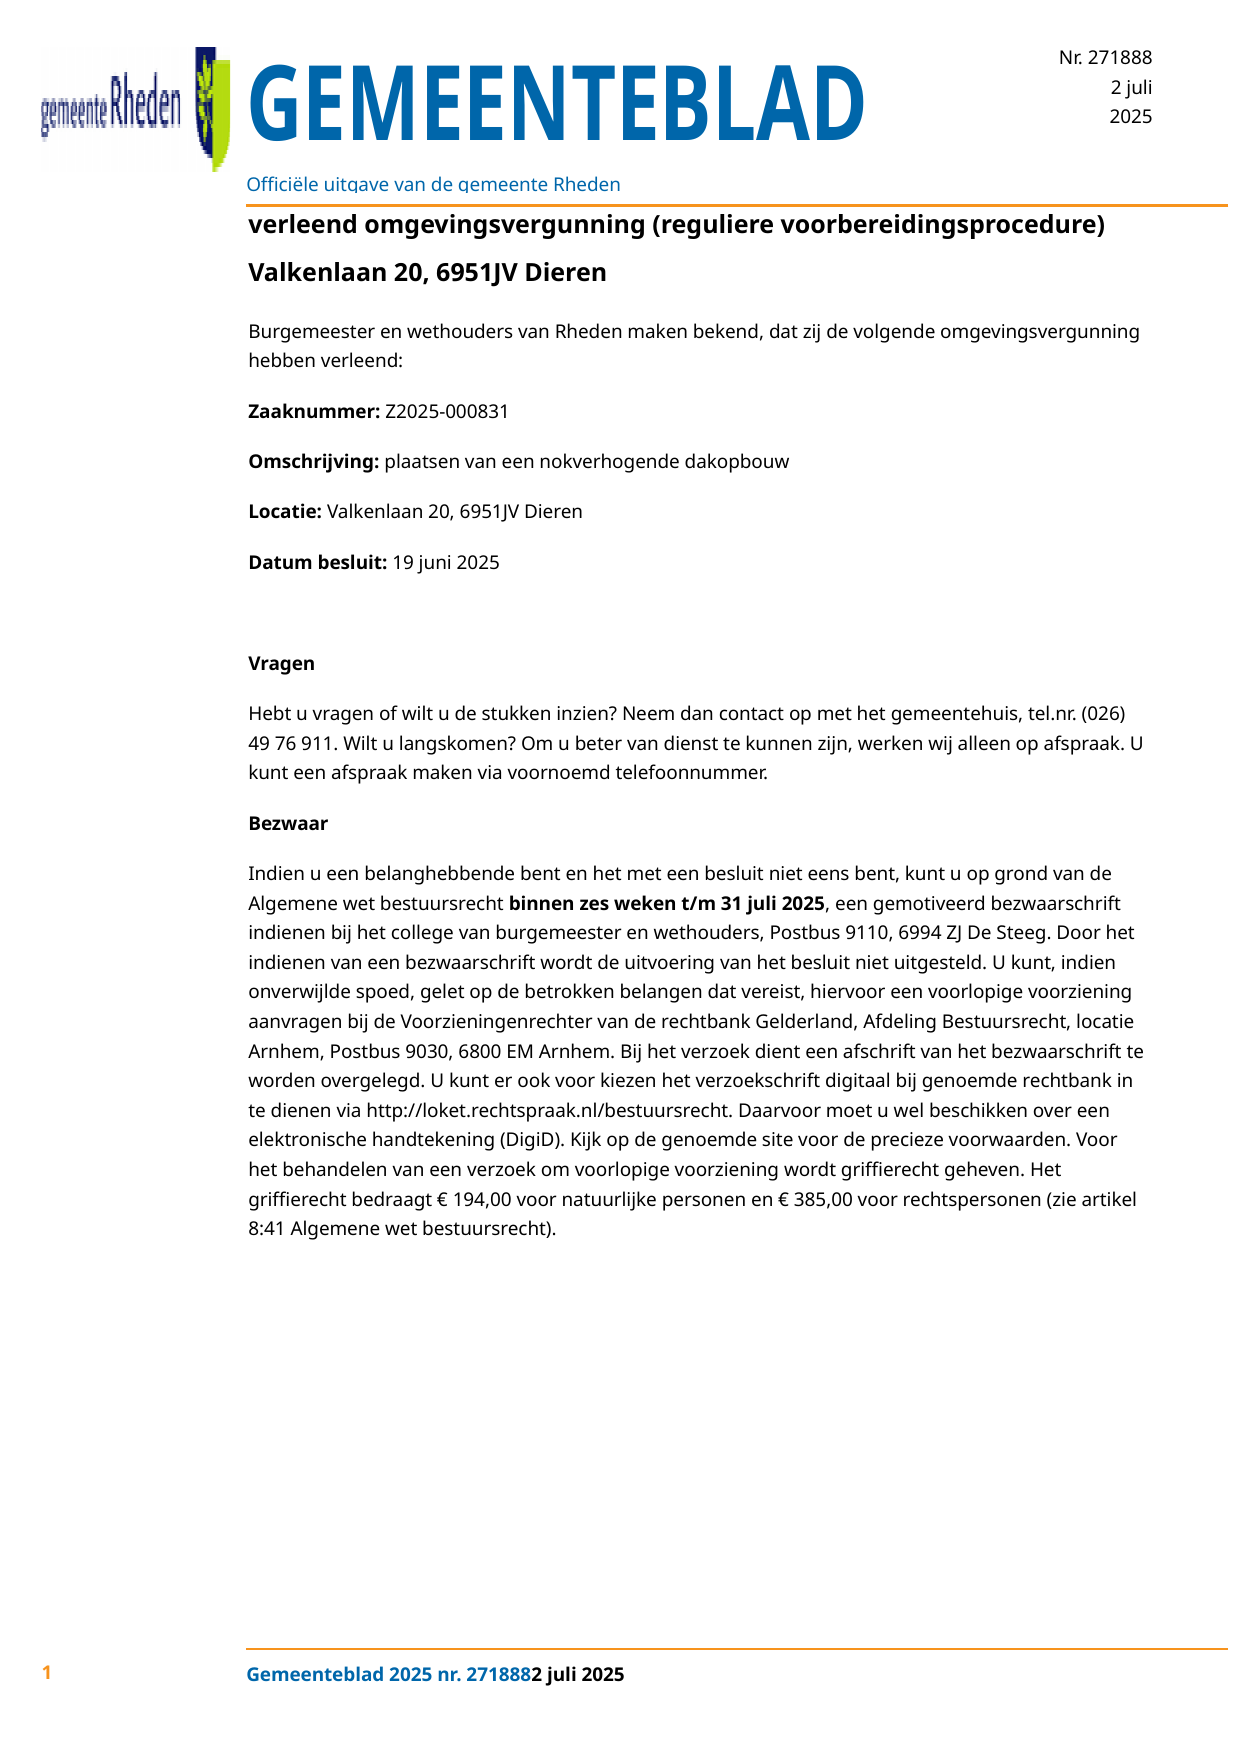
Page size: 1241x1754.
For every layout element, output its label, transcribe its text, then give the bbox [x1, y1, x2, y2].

text verleend omgevingsvergunning (reguliere voorbereidingsprocedure) Valkenlaan 20, 6951JV Dieren [248, 207, 1152, 288]
text Omschrijving: plaatsen van een nokverhogende dakopbouw [248, 448, 1152, 474]
text Burgemeester en wethouders van Rheden maken bekend, dat zij de volgende omgevingsvergunning hebben verleend: [248, 318, 1152, 373]
text Hebt u vragen of wilt u de stukken inzien? Neem dan contact op met het gemeentehuis, tel.nr. (026) 49 76 911. Wilt u langskomen? Om u beter van dienst te kunnen zijn, werken wij alleen op afspraak. U kunt een afspraak maken via voornoemd telefoonnummer. [248, 700, 1152, 785]
picture [41, 47, 231, 172]
text Zaaknummer: Z2025-000831 [248, 398, 1152, 424]
text Datum besluit: 19 juni 2025 [248, 549, 1152, 575]
text Locatie: Valkenlaan 20, 6951JV Dieren [248, 499, 1152, 524]
text Bezwaar [248, 810, 1152, 836]
text Indien u een belanghebbende bent en het met een besluit niet eens bent, kunt u op grond van de Algemene wet bestuursrecht binnen zes weken t/m 31 juli 2025, een gemotiveerd bezwaarschrift indienen bij het college van burgemeester en wethouders, Postbus 9110, 6994 ZJ De Steeg. Door het indienen van een bezwaarschrift wordt de uitvoering van het besluit niet uitgesteld. U kunt, indien onverwijlde spoed, gelet op de betrokken belangen dat vereist, hiervoor een voorlopige voorziening aanvragen bij de Voorzieningenrechter van de rechtbank Gelderland, Afdeling Bestuursrecht, locatie Arnhem, Postbus 9030, 6800 EM Arnhem. Bij het verzoek dient een afschrift van het bezwaarschrift te worden overgelegd. U kunt er ook voor kiezen het verzoekschrift digitaal bij genoemde rechtbank in te dienen via http://loket.rechtspraak.nl/bestuursrecht. Daarvoor moet u wel beschikken over een elektronische handtekening (DigiD). Kijk op de genoemde site voor de precieze voorwaarden. Voor het behandelen van een verzoek om voorlopige voorziening wordt griffierecht geheven. Het griffierecht bedraagt € 194,00 voor natuurlijke personen en € 385,00 voor rechtspersonen (zie artikel 8:41 Algemene wet bestuursrecht). [248, 860, 1152, 1241]
text Vragen [248, 650, 1152, 676]
